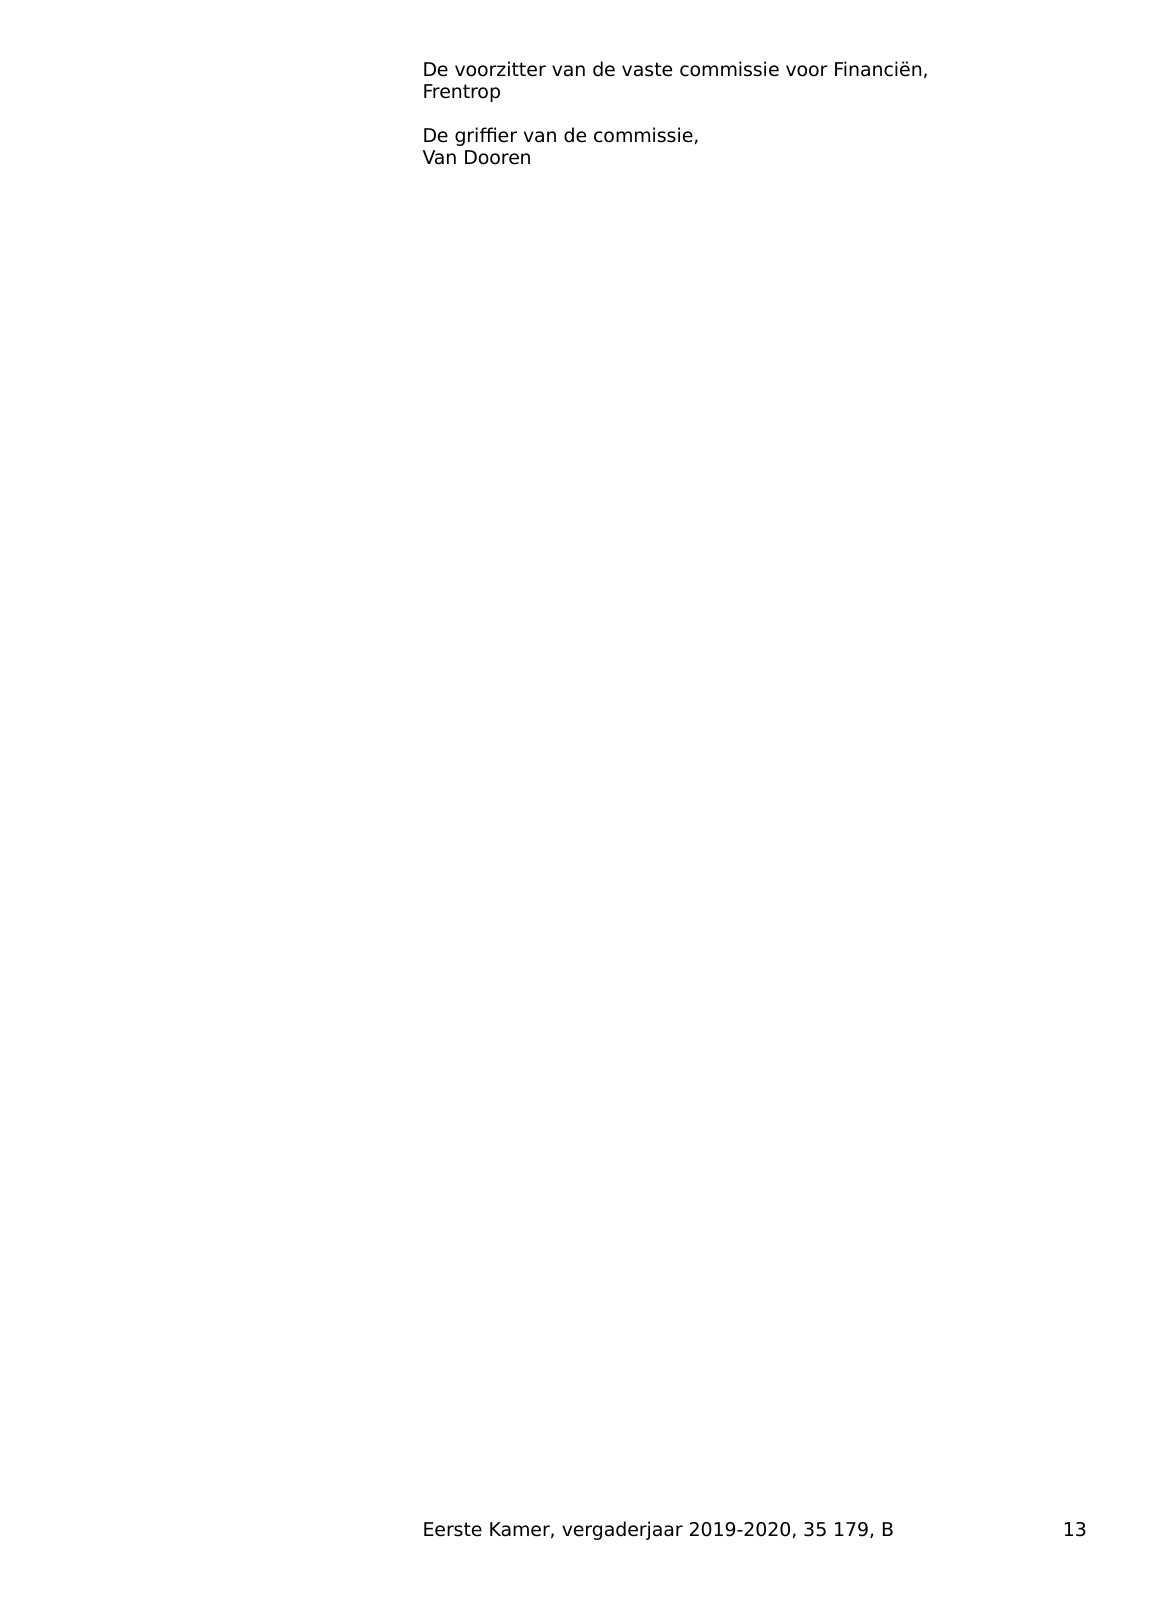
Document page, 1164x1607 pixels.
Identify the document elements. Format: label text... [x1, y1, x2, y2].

text De voorzitter van de vaste commissie voor Financiën, Frentrop [422, 59, 1087, 103]
text De griffier van de commissie, Van Dooren [422, 125, 1087, 169]
